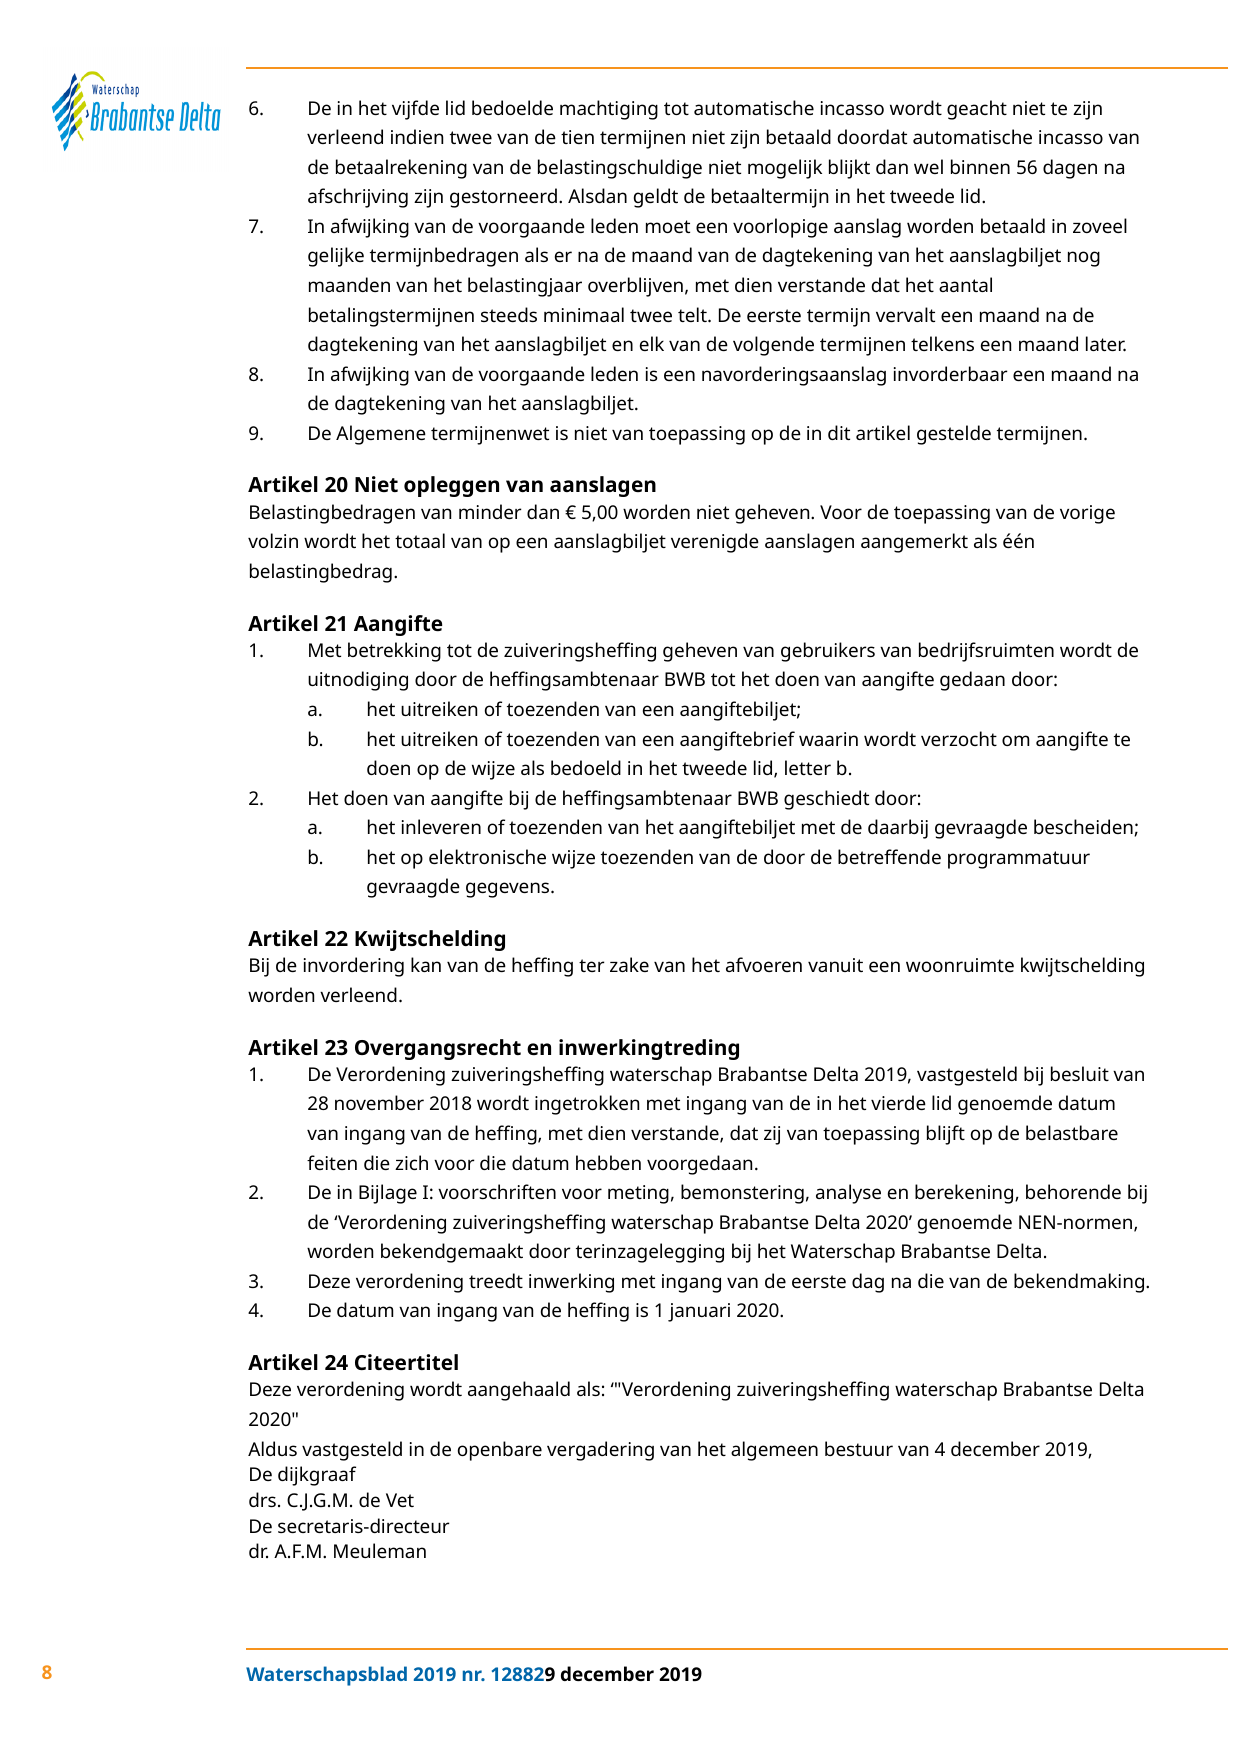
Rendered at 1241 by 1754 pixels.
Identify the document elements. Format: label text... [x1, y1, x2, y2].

list Het doen van aangifte bij de heffingsambtenaar BWB geschiedt door: [248, 785, 1152, 811]
text De dijkgraaf [248, 1461, 1152, 1487]
list De datum van ingang van de heffing is 1 januari 2020. [248, 1298, 1152, 1323]
list het op elektronische wijze toezenden van de door de betreffende programmatuur gevraagde gegevens. [307, 844, 1152, 899]
list het inleveren of toezenden van het aangiftebiljet met de daarbij gevraagde bescheiden; [307, 814, 1152, 840]
text De secretaris-directeur [248, 1513, 1152, 1539]
list Deze verordening treedt inwerking met ingang van de eerste dag na die van de bekendmaking. [248, 1268, 1152, 1294]
list De in het vijfde lid bedoelde machtiging tot automatische incasso wordt geacht niet te zijn verleend indien twee van de tien termijnen niet zijn betaald doordat automatische incasso van de betaalrekening van de belastingschuldige niet mogelijk blijkt dan wel binnen 56 dagen na afschrijving zijn gestorneerd. Alsdan geldt de betaaltermijn in het tweede lid. [248, 95, 1152, 209]
text Belastingbedragen van minder dan € 5,00 worden niet geheven. Voor de toepassing van de vorige volzin wordt het totaal van op een aanslagbiljet verenigde aanslagen aangemerkt als één belastingbedrag. [248, 499, 1152, 584]
list In afwijking van de voorgaande leden moet een voorlopige aanslag worden betaald in zoveel gelijke termijnbedragen als er na de maand van de dagtekening van het aanslagbiljet nog maanden van het belastingjaar overblijven, met dien verstande dat het aantal betalingstermijnen steeds minimaal twee telt. De eerste termijn vervalt een maand na de dagtekening van het aanslagbiljet en elk van de volgende termijnen telkens een maand later. [248, 213, 1152, 357]
list De Verordening zuiveringsheffing waterschap Brabantse Delta 2019, vastgesteld bij besluit van 28 november 2018 wordt ingetrokken met ingang van de in het vierde lid genoemde datum van ingang van de heffing, met dien verstande, dat zij van toepassing blijft op de belastbare feiten die zich voor die datum hebben voorgedaan. [248, 1061, 1152, 1176]
text dr. A.F.M. Meuleman [248, 1539, 1152, 1564]
list De Algemene termijnenwet is niet van toepassing op de in dit artikel gestelde termijnen. [248, 420, 1152, 446]
list In afwijking van de voorgaande leden is een navorderingsaanslag invorderbaar een maand na de dagtekening van het aanslagbiljet. [248, 361, 1152, 416]
text drs. C.J.G.M. de Vet [248, 1487, 1152, 1513]
picture [41, 47, 231, 172]
text Artikel 23 Overgangsrecht en inwerkingtreding [248, 1033, 1152, 1061]
text Artikel 22 Kwijtschelding [248, 924, 1152, 953]
list het uitreiken of toezenden van een aangiftebiljet; [307, 696, 1152, 722]
list het uitreiken of toezenden van een aangiftebrief waarin wordt verzocht om aangifte te doen op de wijze als bedoeld in het tweede lid, letter b. [307, 726, 1152, 781]
text Bij de invordering kan van de heffing ter zake van het afvoeren vanuit een woonruimte kwijtschelding worden verleend. [248, 953, 1152, 1008]
text Artikel 20 Niet opleggen van aanslagen [248, 471, 1152, 499]
list De in Bijlage I: voorschriften voor meting, bemonstering, analyse en berekening, behorende bij de ‘Verordening zuiveringsheffing waterschap Brabantse Delta 2020’ genoemde NEN-normen, worden bekendgemaakt door terinzagelegging bij het Waterschap Brabantse Delta. [248, 1179, 1152, 1264]
text Aldus vastgesteld in de openbare vergadering van het algemeen bestuur van 4 december 2019, [248, 1436, 1152, 1461]
text Artikel 24 Citeertitel [248, 1348, 1152, 1377]
text Deze verordening wordt aangehaald als: ‘"Verordening zuiveringsheffing waterschap Brabantse Delta 2020" [248, 1377, 1152, 1432]
text Artikel 21 Aangifte [248, 609, 1152, 637]
list Met betrekking tot de zuiveringsheffing geheven van gebruikers van bedrijfsruimten wordt de uitnodiging door de heffingsambtenaar BWB tot het doen van aangifte gedaan door: [248, 637, 1152, 692]
